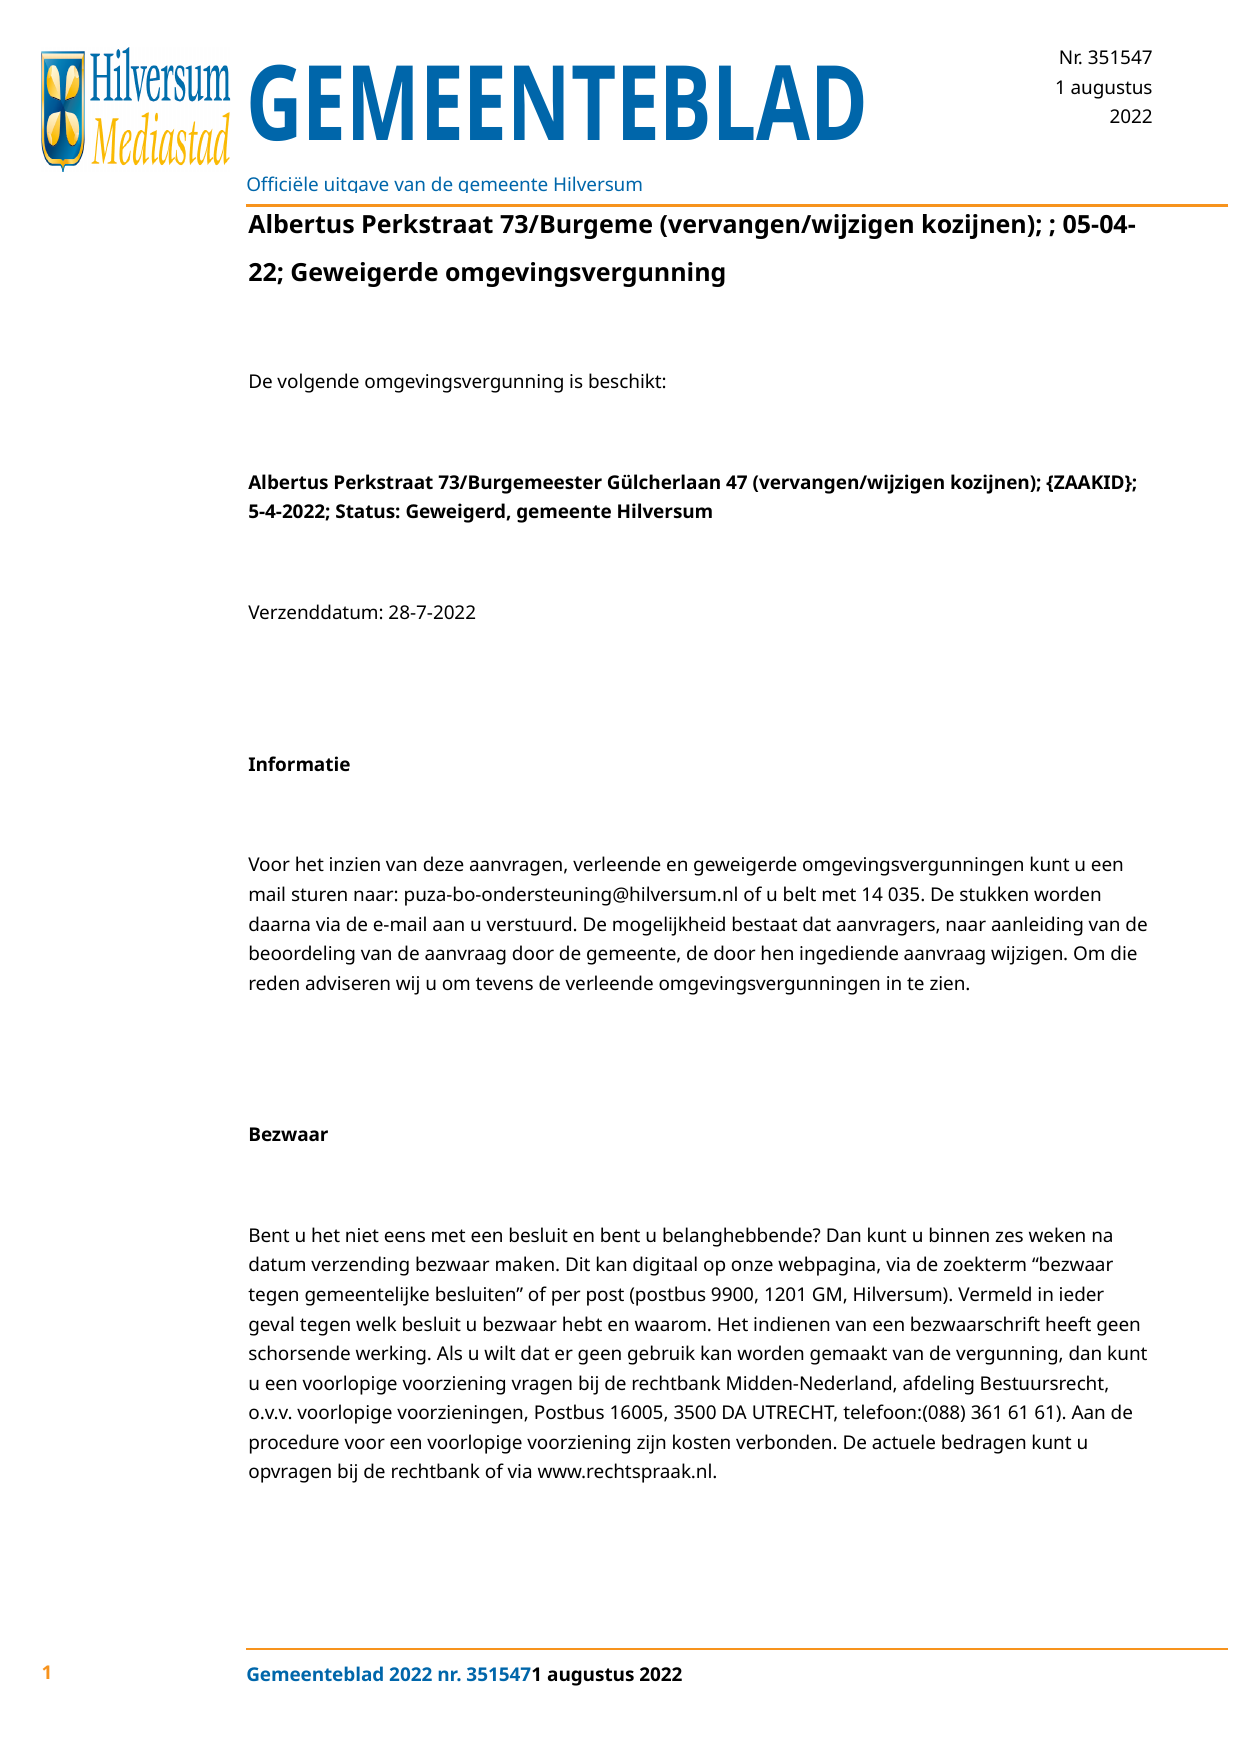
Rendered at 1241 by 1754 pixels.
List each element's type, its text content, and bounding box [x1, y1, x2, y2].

text Albertus Perkstraat 73/Burgemeester Gülcherlaan 47 (vervangen/wijzigen kozijnen); {ZAAKID}; 5-4-2022; Status: Geweigerd, gemeente Hilversum [248, 469, 1152, 524]
text Verzenddatum: 28-7-2022 [248, 599, 1152, 625]
text Informatie [248, 751, 1152, 777]
text Bent u het niet eens met een besluit en bent u belanghebbende? Dan kunt u binnen zes weken na datum verzending bezwaar maken. Dit kan digitaal op onze webpagina, via de zoekterm “bezwaar tegen gemeentelijke besluiten” of per post (postbus 9900, 1201 GM, Hilversum). Vermeld in ieder geval tegen welk besluit u bezwaar hebt en waarom. Het indienen van een bezwaarschrift heeft geen schorsende werking. Als u wilt dat er geen gebruik kan worden gemaakt van de vergunning, dan kunt u een voorlopige voorziening vragen bij de rechtbank Midden-Nederland, afdeling Bestuursrecht, o.v.v. voorlopige voorzieningen, Postbus 16005, 3500 DA UTRECHT, telefoon:(088) 361 61 61). Aan de procedure voor een voorlopige voorziening zijn kosten verbonden. De actuele bedragen kunt u opvragen bij de rechtbank of via www.rechtspraak.nl. [248, 1222, 1152, 1484]
text Albertus Perkstraat 73/Burgeme (vervangen/wijzigen kozijnen); ; 05-04-22; Geweigerde omgevingsvergunning [248, 207, 1152, 288]
picture [41, 47, 231, 172]
text Bezwaar [248, 1121, 1152, 1147]
text Voor het inzien van deze aanvragen, verleende en geweigerde omgevingsvergunningen kunt u een mail sturen naar: puza-bo-ondersteuning@hilversum.nl of u belt met 14 035. De stukken worden daarna via de e-mail aan u verstuurd. De mogelijkheid bestaat dat aanvragers, naar aanleiding van de beoordeling van de aanvraag door de gemeente, de door hen ingediende aanvraag wijzigen. Om die reden adviseren wij u om tevens de verleende omgevingsvergunningen in te zien. [248, 852, 1152, 996]
text De volgende omgevingsvergunning is beschikt: [248, 368, 1152, 394]
